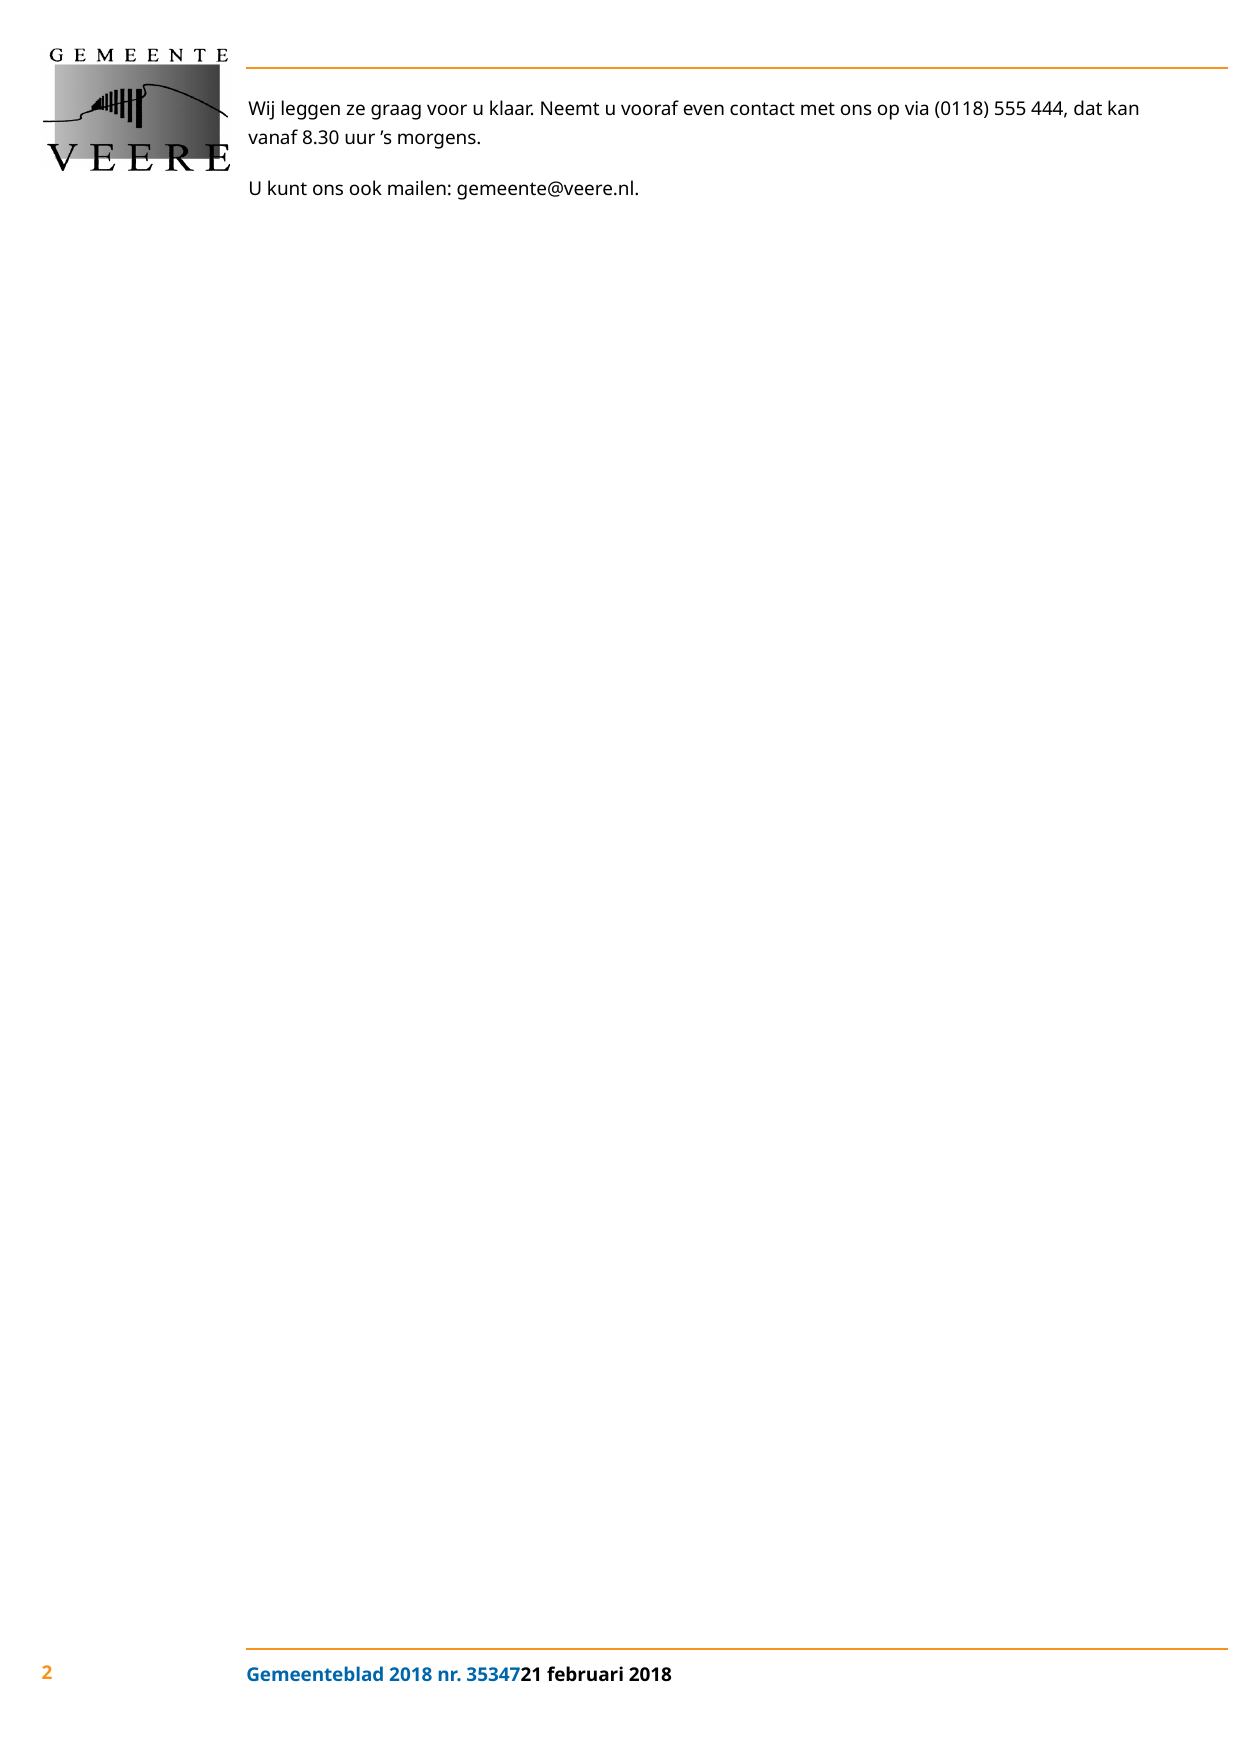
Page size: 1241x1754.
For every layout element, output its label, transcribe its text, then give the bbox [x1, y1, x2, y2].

picture [41, 47, 231, 172]
text U kunt ons ook mailen: gemeente@veere.nl. [248, 175, 1152, 201]
text Wij leggen ze graag voor u klaar. Neemt u vooraf even contact met ons op via (0118) 555 444, dat kan vanaf 8.30 uur ’s morgens. [248, 95, 1152, 150]
